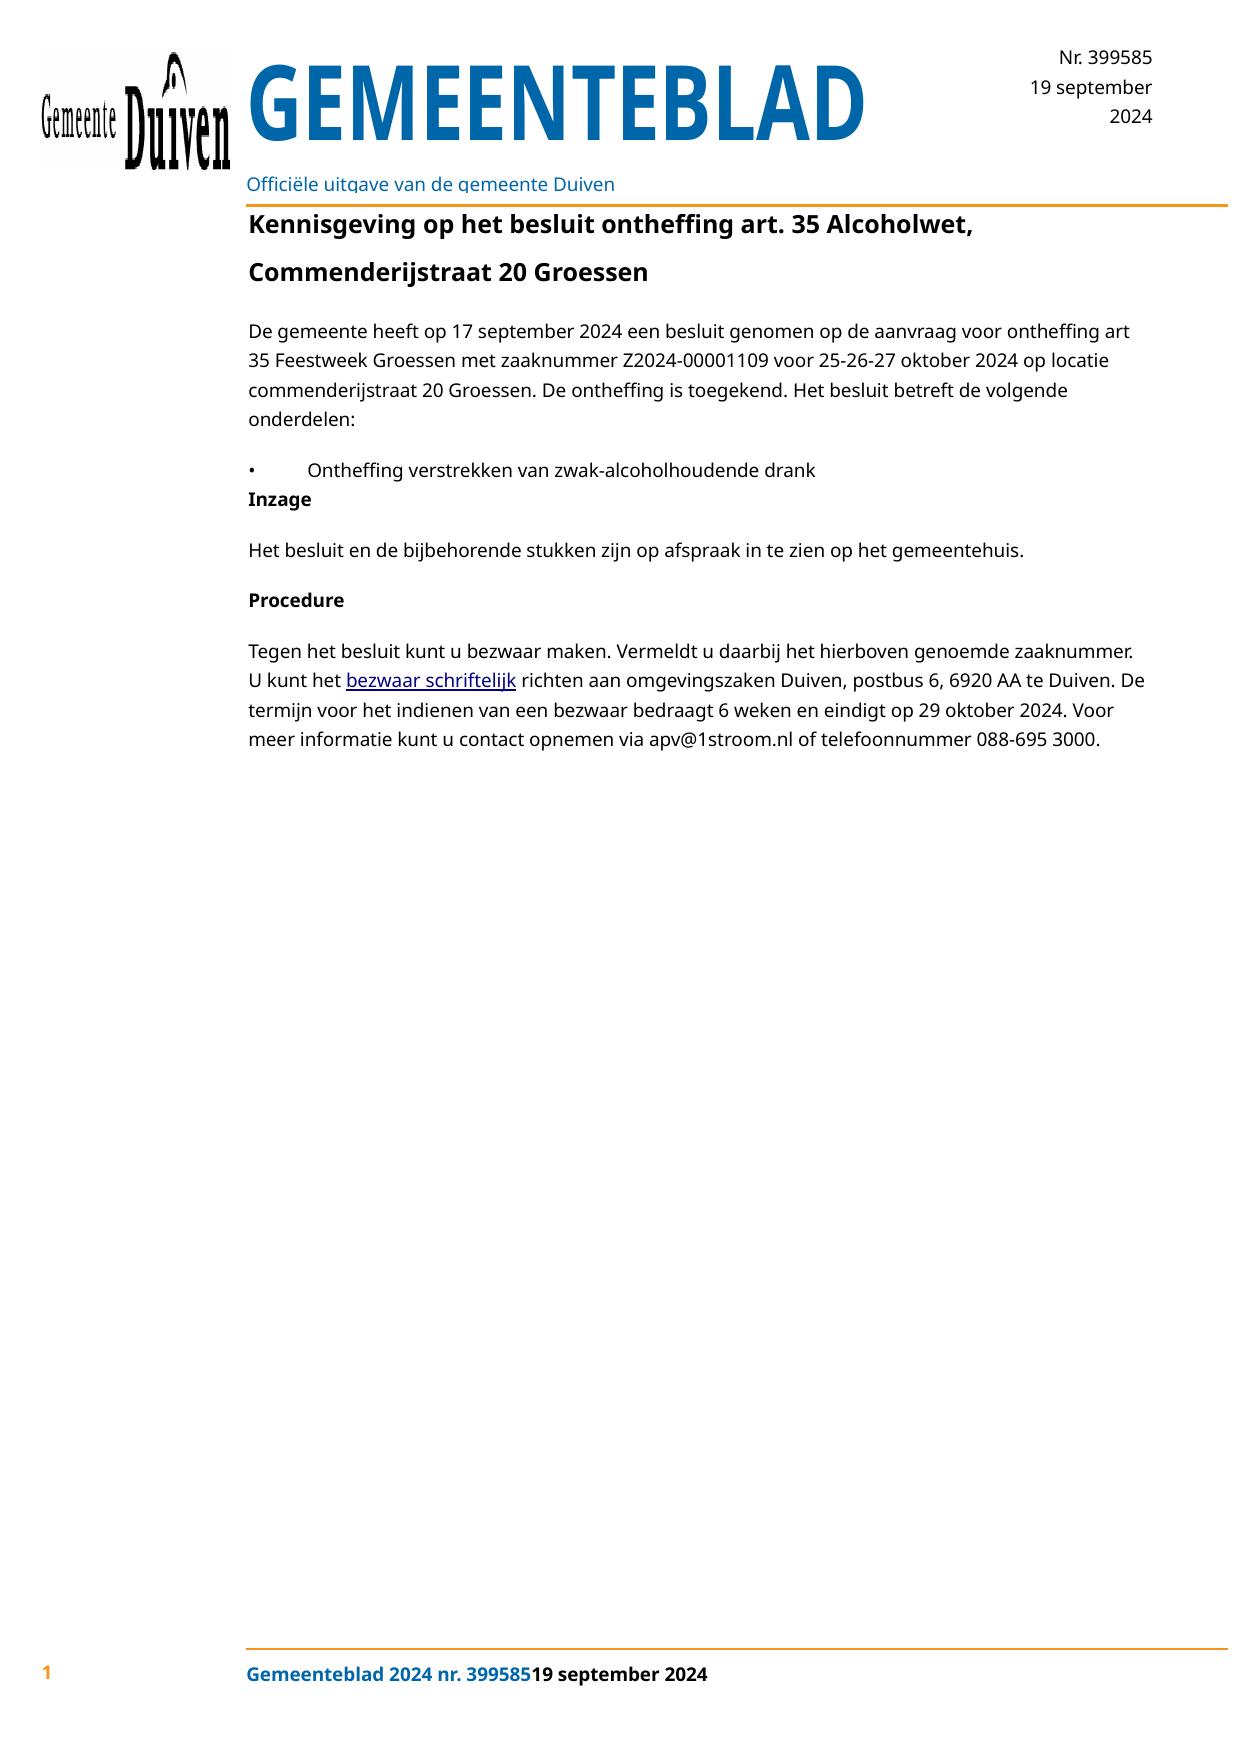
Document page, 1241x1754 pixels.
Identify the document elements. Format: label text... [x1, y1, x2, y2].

text Inzage [248, 487, 1152, 512]
picture [41, 47, 231, 172]
text Het besluit en de bijbehorende stukken zijn op afspraak in te zien op het gemeentehuis. [248, 537, 1152, 563]
list Ontheffing verstrekken van zwak-alcoholhoudende drank [248, 457, 1152, 483]
text Kennisgeving op het besluit ontheffing art. 35 Alcoholwet, Commenderijstraat 20 Groessen [248, 207, 1152, 288]
text De gemeente heeft op 17 september 2024 een besluit genomen op de aanvraag voor ontheffing art 35 Feestweek Groessen met zaaknummer Z2024-00001109 voor 25-26-27 oktober 2024 op locatie commenderijstraat 20 Groessen. De ontheffing is toegekend. Het besluit betreft de volgende onderdelen: [248, 318, 1152, 432]
text Procedure [248, 587, 1152, 613]
text Tegen het besluit kunt u bezwaar maken. Vermeldt u daarbij het hierboven genoemde zaaknummer. U kunt het bezwaar schriftelijk richten aan omgevingszaken Duiven, postbus 6, 6920 AA te Duiven. De termijn voor het indienen van een bezwaar bedraagt 6 weken en eindigt op 29 oktober 2024. Voor meer informatie kunt u contact opnemen via apv@1stroom.nl of telefoonnummer 088-695 3000. [248, 638, 1152, 752]
